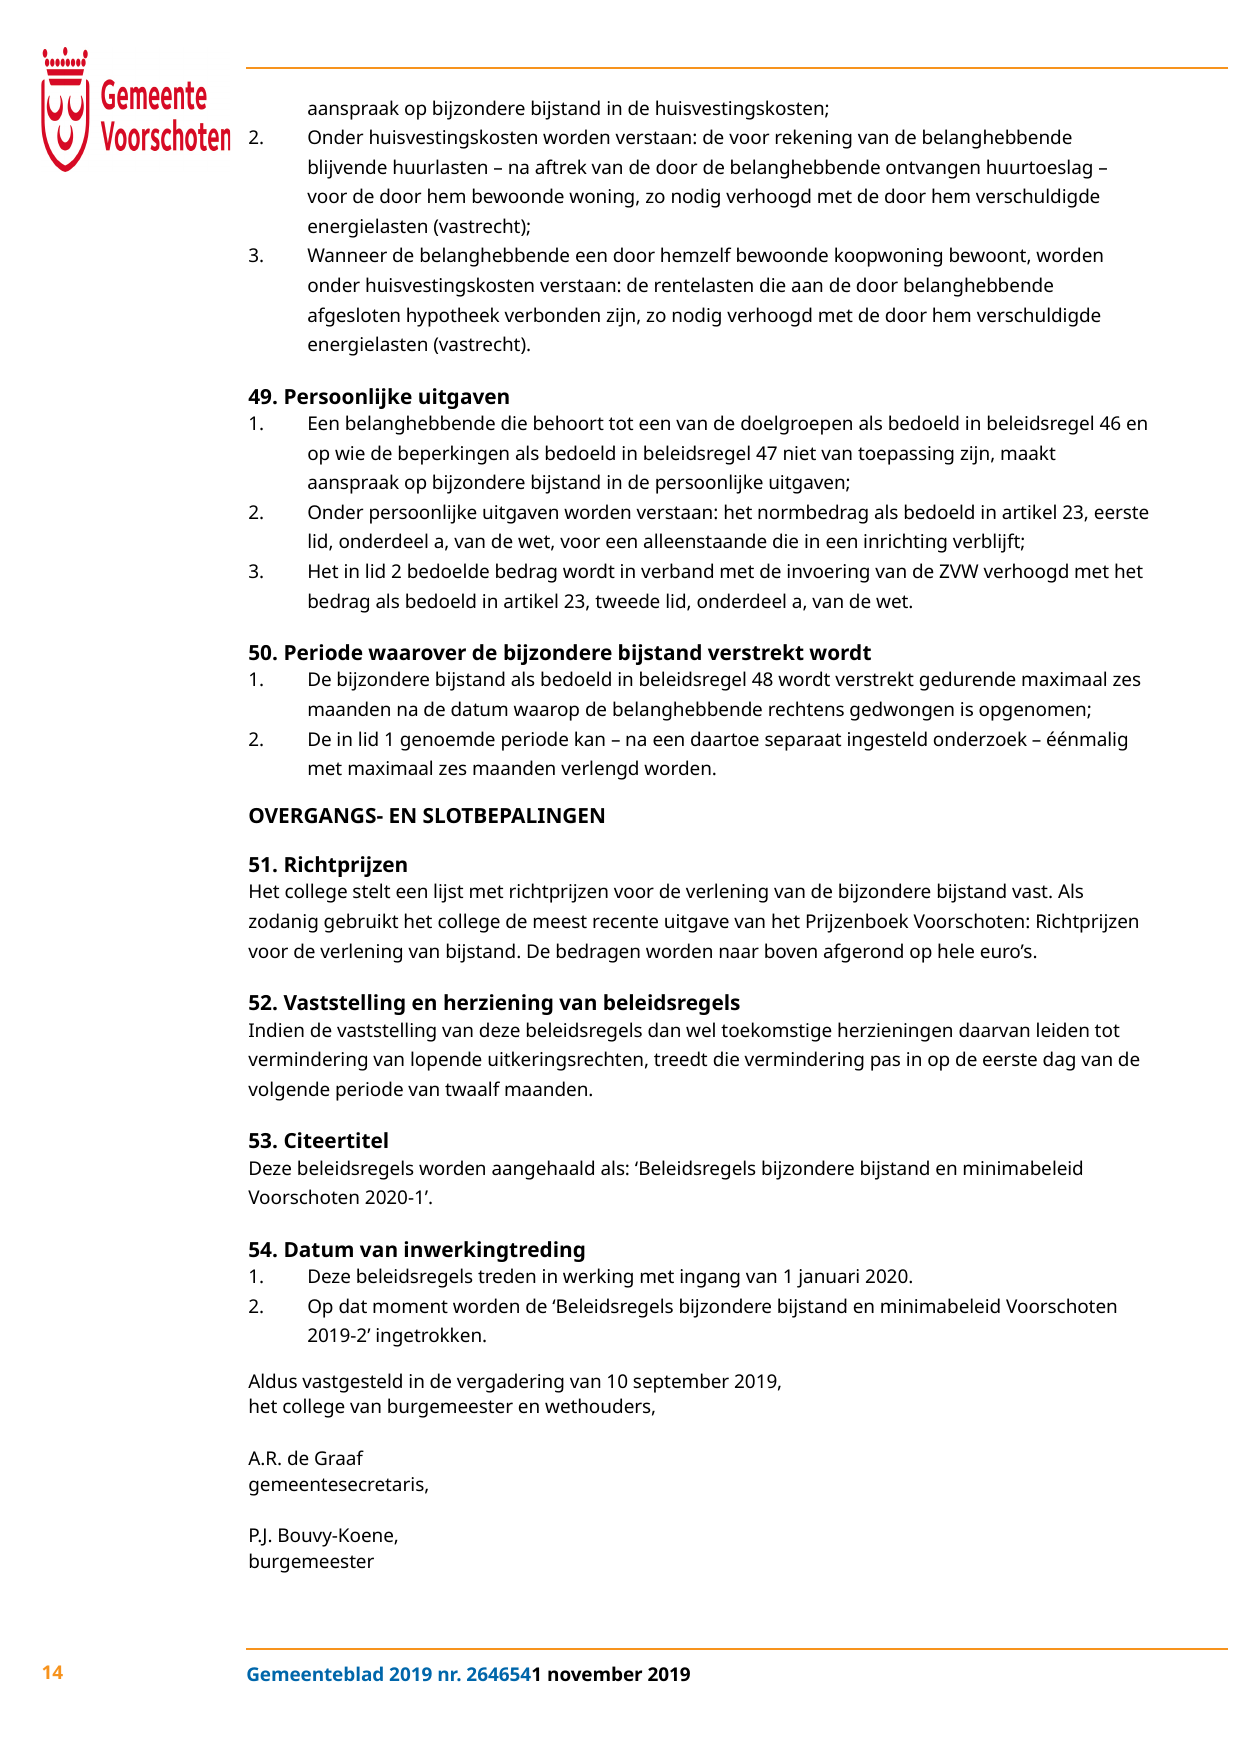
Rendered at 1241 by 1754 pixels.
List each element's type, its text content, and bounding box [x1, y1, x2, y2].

text Aldus vastgesteld in de vergadering van 10 september 2019, [248, 1368, 1152, 1394]
text P.J. Bouvy-Koene, [248, 1522, 1152, 1548]
text 49. Persoonlijke uitgaven [248, 382, 1152, 410]
text 51. Richtprijzen [248, 850, 1152, 879]
text Deze beleidsregels worden aangehaald als: ‘Beleidsregels bijzondere bijstand en minimabeleid Voorschoten 2020-1’. [248, 1155, 1152, 1210]
list Het in lid 2 bedoelde bedrag wordt in verband met de invoering van de ZVW verhoogd met het bedrag als bedoeld in artikel 23, tweede lid, onderdeel a, van de wet. [248, 558, 1152, 613]
text 54. Datum van inwerkingtreding [248, 1235, 1152, 1263]
text 50. Periode waarover de bijzondere bijstand verstrekt wordt [248, 638, 1152, 667]
text 53. Citeertitel [248, 1126, 1152, 1155]
list Deze beleidsregels treden in werking met ingang van 1 januari 2020. [248, 1263, 1152, 1289]
text A.R. de Graaf [248, 1445, 1152, 1471]
list Op dat moment worden de ‘Beleidsregels bijzondere bijstand en minimabeleid Voorschoten 2019-2’ ingetrokken. [248, 1293, 1152, 1348]
text Indien de vaststelling van deze beleidsregels dan wel toekomstige herzieningen daarvan leiden tot vermindering van lopende uitkeringsrechten, treedt die vermindering pas in op de eerste dag van de volgende periode van twaalf maanden. [248, 1017, 1152, 1102]
text OVERGANGS- EN SLOTBEPALINGEN [248, 801, 1152, 829]
list Wanneer de belanghebbende een door hemzelf bewoonde koopwoning bewoont, worden onder huisvestingskosten verstaan: de rentelasten die aan de door belanghebbende afgesloten hypotheek verbonden zijn, zo nodig verhoogd met de door hem verschuldigde energielasten (vastrecht). [248, 243, 1152, 357]
text burgemeester [248, 1548, 1152, 1574]
list Onder persoonlijke uitgaven worden verstaan: het normbedrag als bedoeld in artikel 23, eerste lid, onderdeel a, van de wet, voor een alleenstaande die in een inrichting verblijft; [248, 499, 1152, 554]
list Onder huisvestingskosten worden verstaan: de voor rekening van de belanghebbende blijvende huurlasten – na aftrek van de door de belanghebbende ontvangen huurtoeslag – voor de door hem bewoonde woning, zo nodig verhoogd met de door hem verschuldigde energielasten (vastrecht); [248, 124, 1152, 239]
list De bijzondere bijstand als bedoeld in beleidsregel 48 wordt verstrekt gedurende maximaal zes maanden na de datum waarop de belanghebbende rechtens gedwongen is opgenomen; [248, 667, 1152, 722]
picture [41, 47, 231, 172]
text gemeentesecretaris, [248, 1471, 1152, 1497]
text Het college stelt een lijst met richtprijzen voor de verlening van de bijzondere bijstand vast. Als zodanig gebruikt het college de meest recente uitgave van het Prijzenboek Voorschoten: Richtprijzen voor de verlening van bijstand. De bedragen worden naar boven afgerond op hele euro’s. [248, 879, 1152, 964]
text 52. Vaststelling en herziening van beleidsregels [248, 988, 1152, 1017]
text het college van burgemeester en wethouders, [248, 1394, 1152, 1419]
list De in lid 1 genoemde periode kan – na een daartoe separaat ingesteld onderzoek – éénmalig met maximaal zes maanden verlengd worden. [248, 726, 1152, 781]
list Een belanghebbende die behoort tot een van de doelgroepen als bedoeld in beleidsregel 46 en op wie de beperkingen als bedoeld in beleidsregel 47 niet van toepassing zijn, maakt aanspraak op bijzondere bijstand in de persoonlijke uitgaven; [248, 410, 1152, 495]
list aanspraak op bijzondere bijstand in de huisvestingskosten; [248, 95, 1152, 121]
